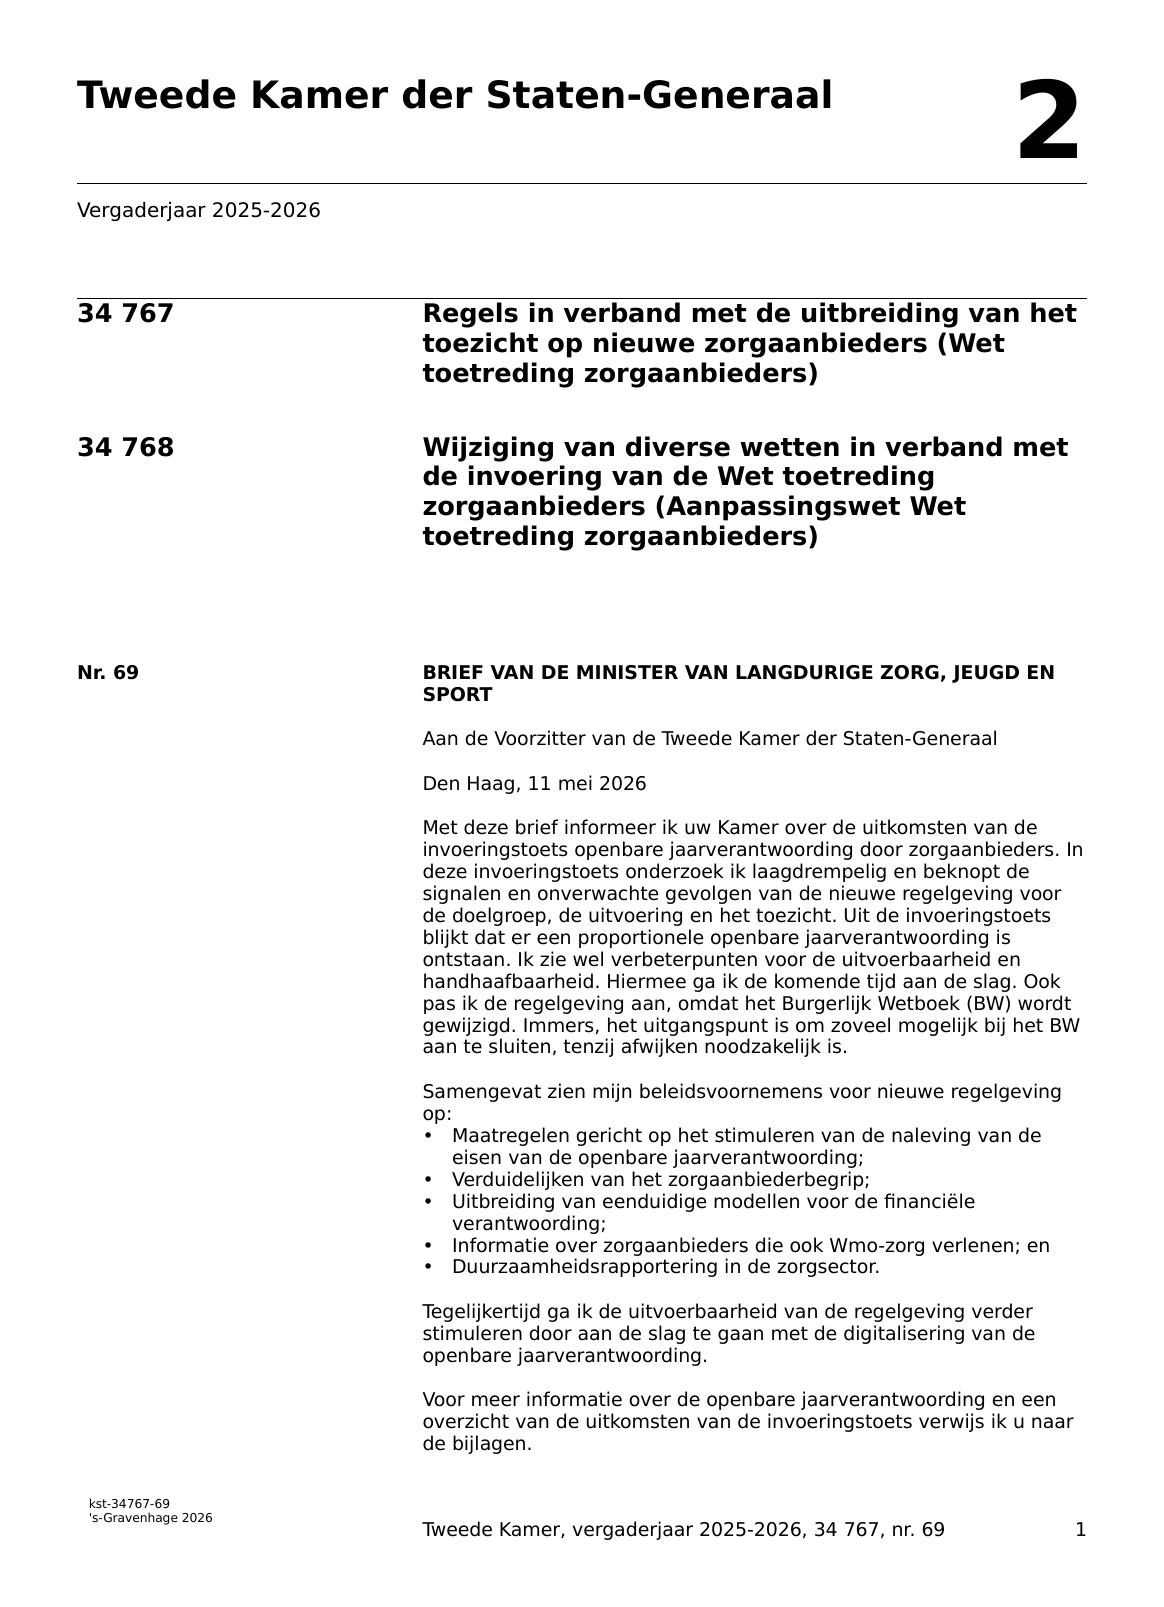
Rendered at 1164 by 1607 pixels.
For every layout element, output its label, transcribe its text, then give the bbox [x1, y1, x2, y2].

text Tegelijkertijd ga ik de uitvoerbaarheid van de regelgeving verder stimuleren door aan de slag te gaan met de digitalisering van de openbare jaarverantwoording. [422, 1301, 1087, 1367]
table_header Tweede Kamer der Staten-Generaal [77, 59, 886, 183]
subtitle Nr. 69 BRIEF VAN DE MINISTER VAN LANGDURIGE ZORG, JEUGD EN SPORT [77, 662, 1087, 706]
table_header 2 [886, 59, 1087, 183]
text • Verduidelijken van het zorgaanbiederbegrip; [422, 1168, 1087, 1191]
text Aan de Voorzitter van de Tweede Kamer der Staten-Generaal [422, 728, 1087, 750]
table_cell Vergaderjaar 2025-2026 [77, 184, 1087, 298]
text Met deze brief informeer ik uw Kamer over de uitkomsten van de invoeringstoets openbare jaarverantwoording door zorgaanbieders. In deze invoeringstoets onderzoek ik laagdrempelig en beknopt de signalen en onverwachte gevolgen van de nieuwe regelgeving voor de doelgroep, de uitvoering en het toezicht. Uit de invoeringstoets blijkt dat er een proportionele openbare jaarverantwoording is ontstaan. Ik zie wel verbeterpunten voor de uitvoerbaarheid en handhaafbaarheid. Hiermee ga ik de komende tijd aan de slag. Ook pas ik de regelgeving aan, omdat het Burgerlijk Wetboek (BW) wordt gewijzigd. Immers, het uitgangspunt is om zoveel mogelijk bij het BW aan te sluiten, tenzij afwijken noodzakelijk is. [422, 817, 1087, 1058]
subtitle 34 768 Wijziging van diverse wetten in verband met de invoering van de Wet toetreding zorgaanbieders (Aanpassingswet Wet toetreding zorgaanbieders) [77, 432, 1087, 551]
text • Maatregelen gericht op het stimuleren van de naleving van de eisen van de openbare jaarverantwoording; [422, 1124, 1087, 1168]
text Voor meer informatie over de openbare jaarverantwoording en een overzicht van de uitkomsten van de invoeringstoets verwijs ik u naar de bijlagen. [422, 1389, 1087, 1455]
text • Duurzaamheidsrapportering in de zorgsector. [422, 1256, 1087, 1278]
text 's-Gravenhage 2026 [88, 1511, 323, 1525]
text Samengevat zien mijn beleidsvoornemens voor nieuwe regelgeving op: [422, 1081, 1087, 1124]
subtitle 34 767 Regels in verband met de uitbreiding van het toezicht op nieuwe zorgaanbieders (Wet toetreding zorgaanbieders) [77, 299, 1087, 388]
text • Uitbreiding van eenduidige modellen voor de financiële verantwoording; [422, 1191, 1087, 1234]
text Den Haag, 11 mei 2026 [422, 772, 1087, 794]
text kst-34767-69 [88, 1497, 323, 1511]
text • Informatie over zorgaanbieders die ook Wmo-zorg verlenen; en [422, 1234, 1087, 1256]
